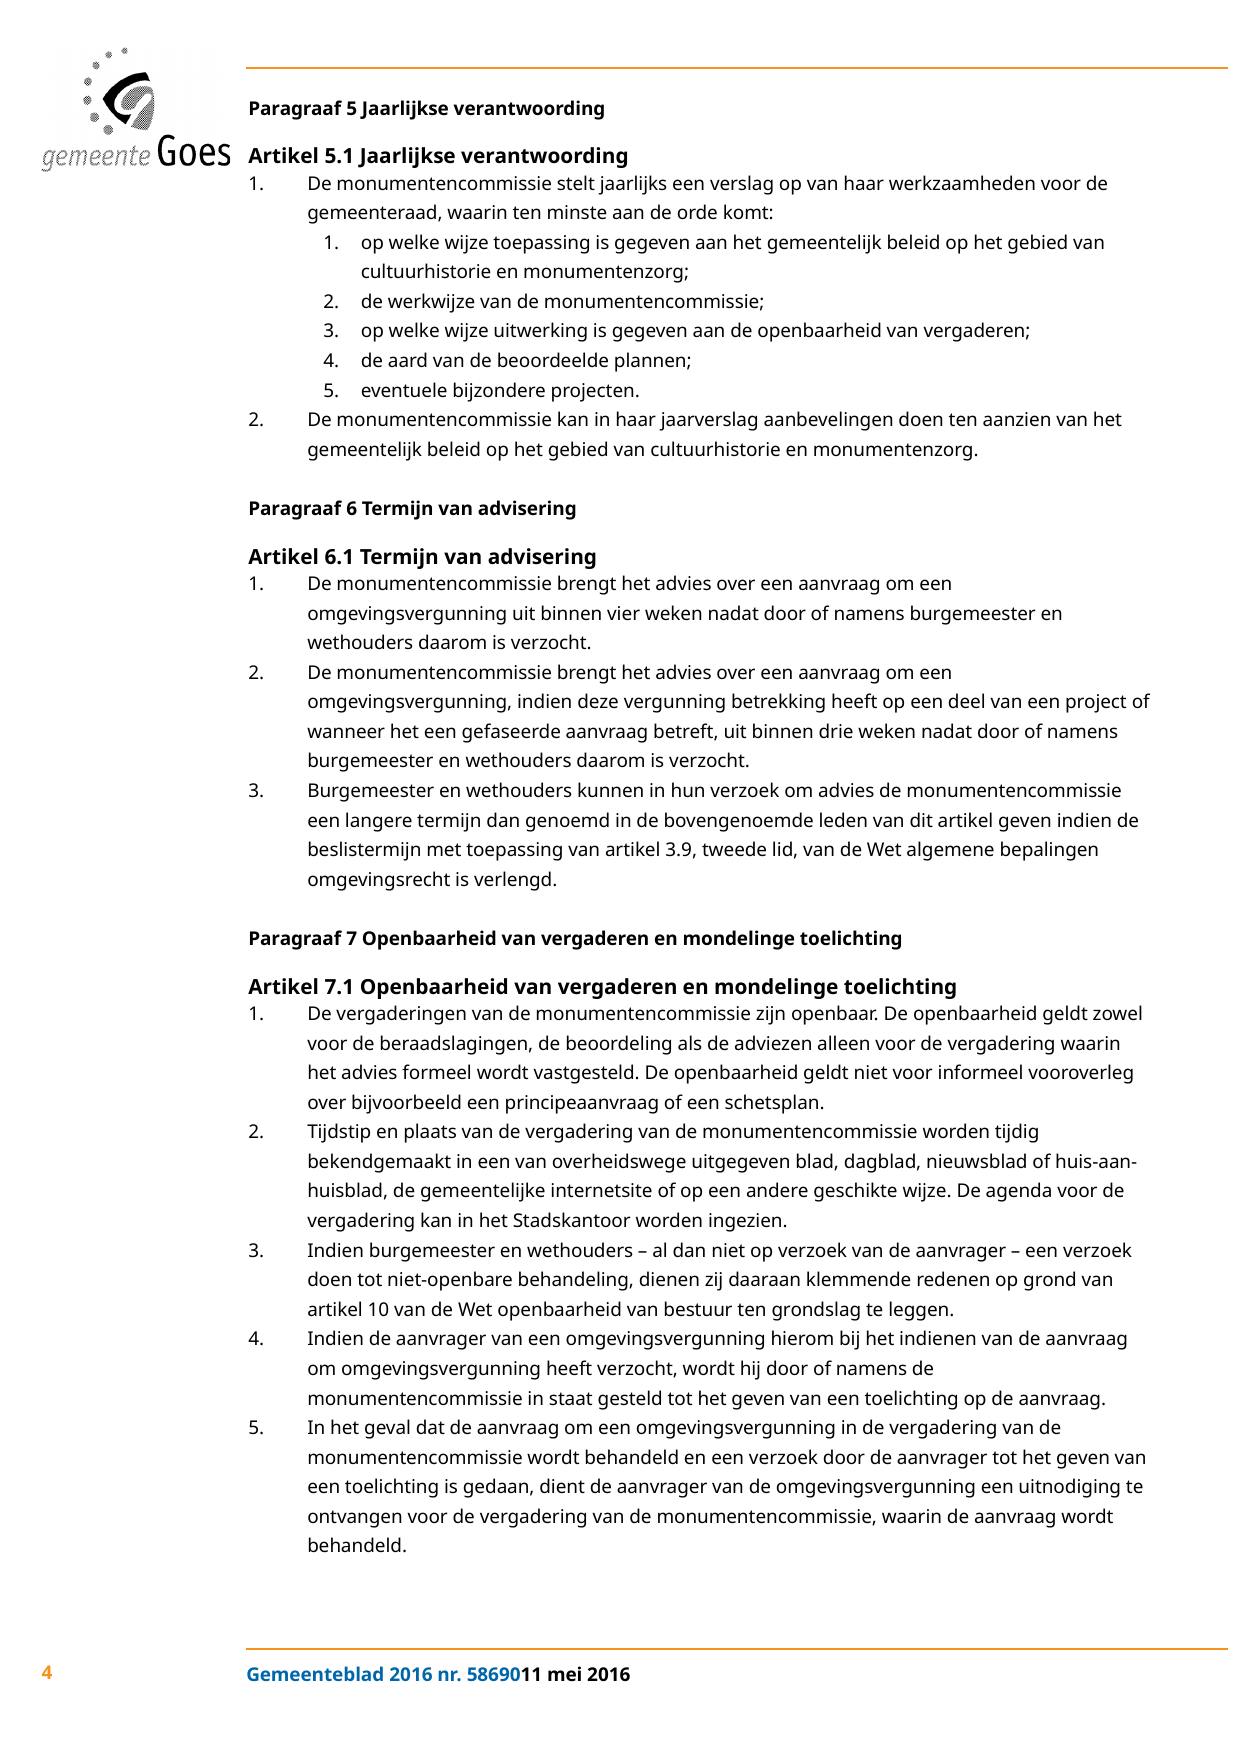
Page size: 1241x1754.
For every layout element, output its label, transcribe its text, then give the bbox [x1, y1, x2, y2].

list Burgemeester en wethouders kunnen in hun verzoek om advies de monumentencommissie een langere termijn dan genoemd in de bovengenoemde leden van dit artikel geven indien de beslistermijn met toepassing van artikel 3.9, tweede lid, van de Wet algemene bepalingen omgevingsrecht is verlengd. [248, 777, 1152, 892]
text Paragraaf 6 Termijn van advisering [248, 495, 1152, 521]
list op welke wijze uitwerking is gegeven aan de openbaarheid van vergaderen; [323, 318, 1152, 343]
text Artikel 6.1 Termijn van advisering [248, 542, 1152, 570]
text Artikel 7.1 Openbaarheid van vergaderen en mondelinge toelichting [248, 972, 1152, 1000]
list De vergaderingen van de monumentencommissie zijn openbaar. De openbaarheid geldt zowel voor de beraadslagingen, de beoordeling als de adviezen alleen voor de vergadering waarin het advies formeel wordt vastgesteld. De openbaarheid geldt niet voor informeel vooroverleg over bijvoorbeeld een principeaanvraag of een schetsplan. [248, 1000, 1152, 1115]
list De monumentencommissie brengt het advies over een aanvraag om een omgevingsvergunning, indien deze vergunning betrekking heeft op een deel van een project of wanneer het een gefaseerde aanvraag betreft, uit binnen drie weken nadat door of namens burgemeester en wethouders daarom is verzocht. [248, 659, 1152, 773]
text Artikel 5.1 Jaarlijkse verantwoording [248, 141, 1152, 170]
list De monumentencommissie stelt jaarlijks een verslag op van haar werkzaamheden voor de gemeenteraad, waarin ten minste aan de orde komt: [248, 170, 1152, 225]
list Indien burgemeester en wethouders – al dan niet op verzoek van de aanvrager – een verzoek doen tot niet-openbare behandeling, dienen zij daaraan klemmende redenen op grond van artikel 10 van de Wet openbaarheid van bestuur ten grondslag te leggen. [248, 1237, 1152, 1322]
list eventuele bijzondere projecten. [323, 377, 1152, 403]
text Paragraaf 7 Openbaarheid van vergaderen en mondelinge toelichting [248, 925, 1152, 951]
list De monumentencommissie brengt het advies over een aanvraag om een omgevingsvergunning uit binnen vier weken nadat door of namens burgemeester en wethouders daarom is verzocht. [248, 570, 1152, 655]
list In het geval dat de aanvraag om een omgevingsvergunning in de vergadering van de monumentencommissie wordt behandeld en een verzoek door de aanvrager tot het geven van een toelichting is gedaan, dient de aanvrager van de omgevingsvergunning een uitnodiging te ontvangen voor de vergadering van de monumentencommissie, waarin de aanvraag wordt behandeld. [248, 1414, 1152, 1558]
list de werkwijze van de monumentencommissie; [323, 288, 1152, 314]
list Tijdstip en plaats van de vergadering van de monumentencommissie worden tijdig bekendgemaakt in een van overheidswege uitgegeven blad, dagblad, nieuwsblad of huis-aan-huisblad, de gemeentelijke internetsite of op een andere geschikte wijze. De agenda voor de vergadering kan in het Stadskantoor worden ingezien. [248, 1118, 1152, 1233]
text Paragraaf 5 Jaarlijkse verantwoording [248, 95, 1152, 121]
list Indien de aanvrager van een omgevingsvergunning hierom bij het indienen van de aanvraag om omgevingsvergunning heeft verzocht, wordt hij door of namens de monumentencommissie in staat gesteld tot het geven van een toelichting op de aanvraag. [248, 1326, 1152, 1411]
list De monumentencommissie kan in haar jaarverslag aanbevelingen doen ten aanzien van het gemeentelijk beleid op het gebied van cultuurhistorie en monumentenzorg. [248, 406, 1152, 462]
picture [41, 47, 231, 172]
list de aard van de beoordeelde plannen; [323, 347, 1152, 373]
list op welke wijze toepassing is gegeven aan het gemeentelijk beleid op het gebied van cultuurhistorie en monumentenzorg; [323, 229, 1152, 284]
